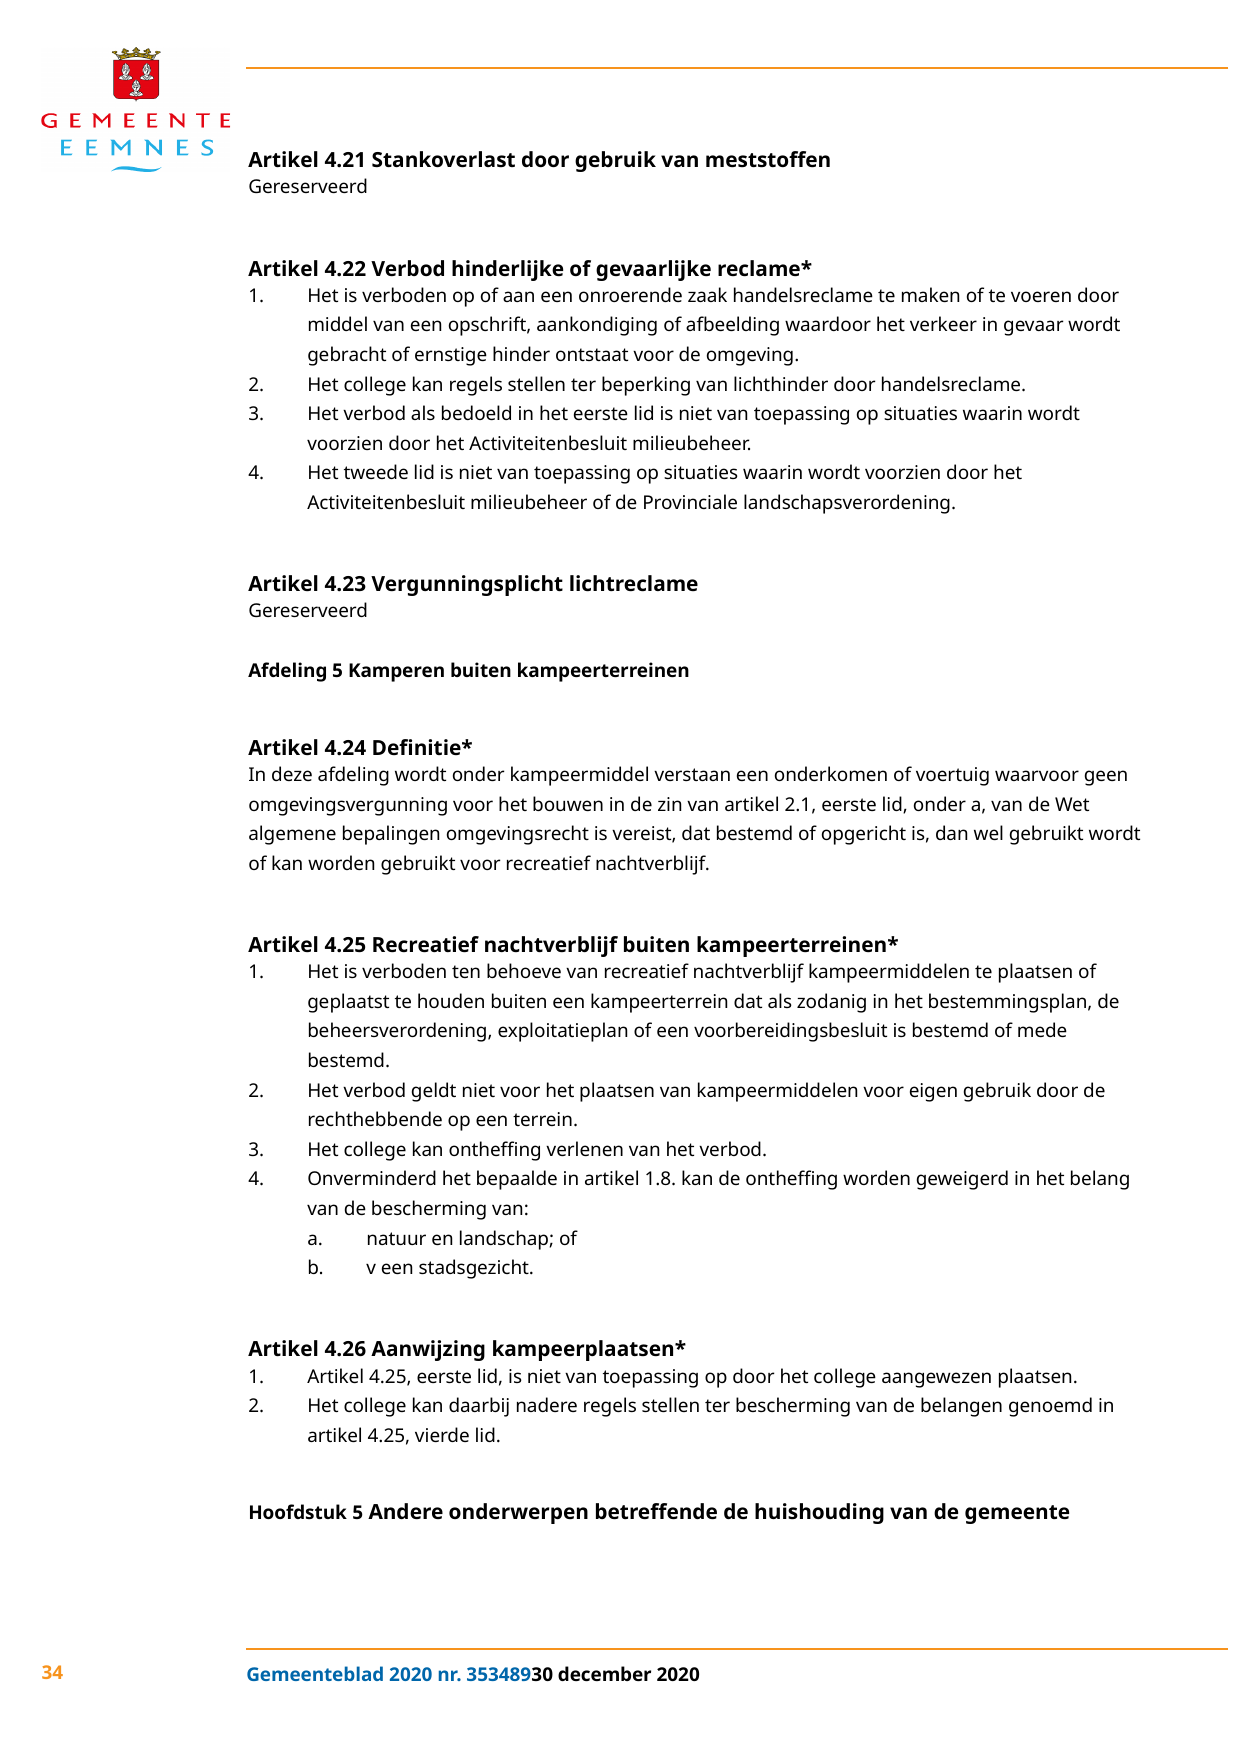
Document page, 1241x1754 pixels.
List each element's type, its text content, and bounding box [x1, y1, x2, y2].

list Het college kan ontheffing verlenen van het verbod. [248, 1136, 1152, 1162]
list Het college kan daarbij nadere regels stellen ter bescherming van de belangen genoemd in artikel 4.25, vierde lid. [248, 1392, 1152, 1448]
text Artikel 4.24 Definitie* [248, 733, 1152, 761]
text Artikel 4.21 Stankoverlast door gebruik van meststoffen [248, 145, 1152, 174]
text Gereserveerd [248, 174, 1152, 199]
text Artikel 4.23 Vergunningsplicht lichtreclame [248, 569, 1152, 598]
list Het tweede lid is niet van toepassing op situaties waarin wordt voorzien door het Activiteitenbesluit milieubeheer of de Provinciale landschapsverordening. [248, 459, 1152, 515]
text Artikel 4.25 Recreatief nachtverblijf buiten kampeerterreinen* [248, 930, 1152, 958]
text Afdeling 5 Kamperen buiten kampeerterreinen [248, 657, 1152, 682]
list Het is verboden op of aan een onroerende zaak handelsreclame te maken of te voeren door middel van een opschrift, aankondiging of afbeelding waardoor het verkeer in gevaar wordt gebracht of ernstige hinder ontstaat voor de omgeving. [248, 282, 1152, 367]
text Hoofdstuk 5 Andere onderwerpen betreffende de huishouding van de gemeente [248, 1497, 1152, 1526]
list natuur en landschap; of [307, 1225, 1152, 1251]
list Het verbod als bedoeld in het eerste lid is niet van toepassing op situaties waarin wordt voorzien door het Activiteitenbesluit milieubeheer. [248, 400, 1152, 456]
text Artikel 4.26 Aanwijzing kampeerplaatsen* [248, 1334, 1152, 1363]
list v een stadsgezicht. [307, 1254, 1152, 1280]
list Artikel 4.25, eerste lid, is niet van toepassing op door het college aangewezen plaatsen. [248, 1363, 1152, 1388]
text Artikel 4.22 Verbod hinderlijke of gevaarlijke reclame* [248, 254, 1152, 282]
list Het college kan regels stellen ter beperking van lichthinder door handelsreclame. [248, 371, 1152, 397]
list Onverminderd het bepaalde in artikel 1.8. kan de ontheffing worden geweigerd in het belang van de bescherming van: [248, 1166, 1152, 1221]
list Het is verboden ten behoeve van recreatief nachtverblijf kampeermiddelen te plaatsen of geplaatst te houden buiten een kampeerterrein dat als zodanig in het bestemmingsplan, de beheersverordening, exploitatieplan of een voorbereidingsbesluit is bestemd of mede bestemd. [248, 958, 1152, 1073]
list Het verbod geldt niet voor het plaatsen van kampeermiddelen voor eigen gebruik door de rechthebbende op een terrein. [248, 1077, 1152, 1132]
text In deze afdeling wordt onder kampeermiddel verstaan een onderkomen of voertuig waarvoor geen omgevingsvergunning voor het bouwen in de zin van artikel 2.1, eerste lid, onder a, van de Wet algemene bepalingen omgevingsrecht is vereist, dat bestemd of opgericht is, dan wel gebruikt wordt of kan worden gebruikt voor recreatief nachtverblijf. [248, 761, 1152, 876]
text Gereserveerd [248, 598, 1152, 623]
picture [41, 47, 231, 172]
